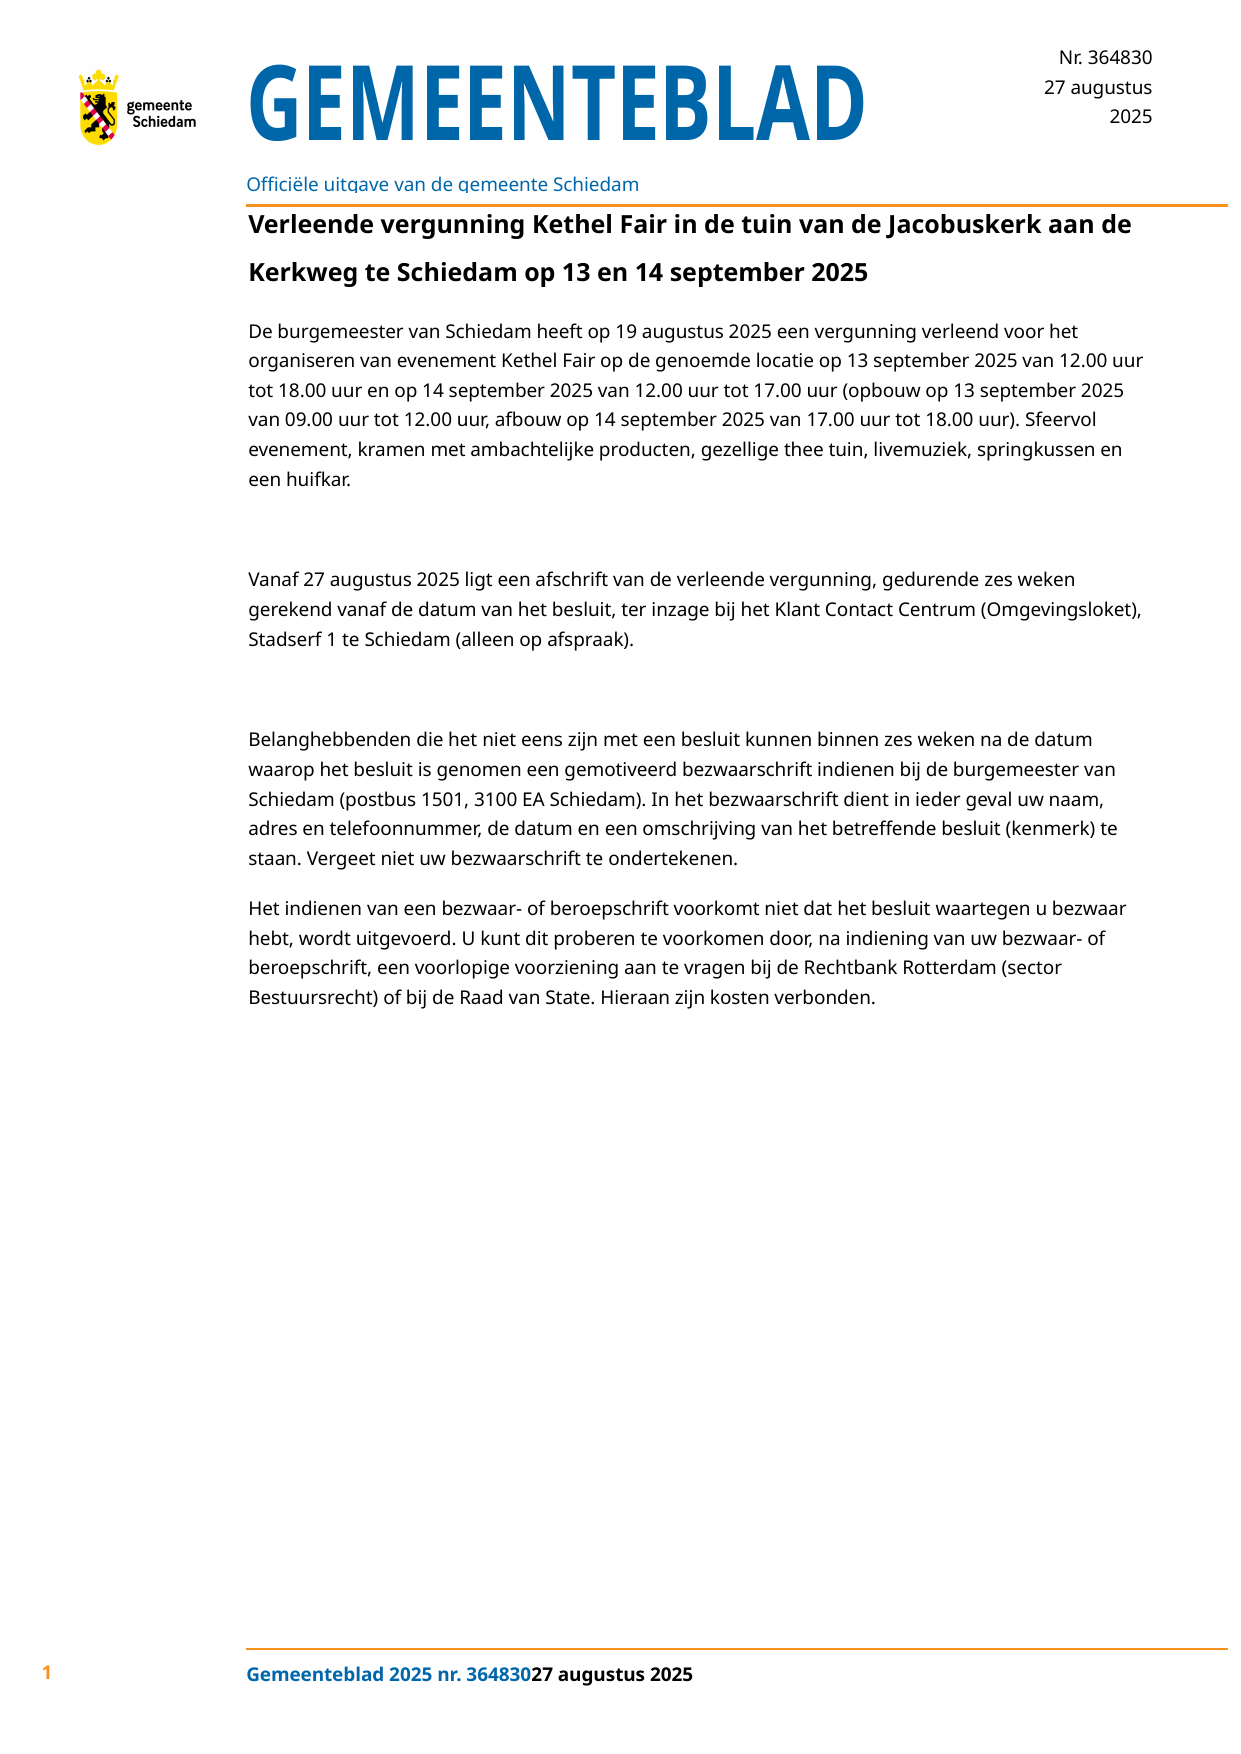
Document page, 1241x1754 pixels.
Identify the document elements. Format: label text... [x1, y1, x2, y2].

text Verleende vergunning Kethel Fair in de tuin van de Jacobuskerk aan de Kerkweg te Schiedam op 13 en 14 september 2025 [248, 207, 1152, 288]
text Het indienen van een bezwaar- of beroepschrift voorkomt niet dat het besluit waartegen u bezwaar hebt, wordt uitgevoerd. U kunt dit proberen te voorkomen door, na indiening van uw bezwaar- of beroepschrift, een voorlopige voorziening aan te vragen bij de Rechtbank Rotterdam (sector Bestuursrecht) of bij de Raad van State. Hieraan zijn kosten verbonden. [248, 895, 1152, 1010]
text Vanaf 27 augustus 2025 ligt een afschrift van de verleende vergunning, gedurende zes weken gerekend vanaf de datum van het besluit, ter inzage bij het Klant Contact Centrum (Omgevingsloket), Stadserf 1 te Schiedam (alleen op afspraak). [248, 567, 1152, 652]
text Belanghebbenden die het niet eens zijn met een besluit kunnen binnen zes weken na de datum waarop het besluit is genomen een gemotiveerd bezwaarschrift indienen bij de burgemeester van Schiedam (postbus 1501, 3100 EA Schiedam). In het bezwaarschrift dient in ieder geval uw naam, adres en telefoonnummer, de datum en een omschrijving van het betreffende besluit (kenmerk) te staan. Vergeet niet uw bezwaarschrift te ondertekenen. [248, 727, 1152, 871]
text De burgemeester van Schiedam heeft op 19 augustus 2025 een vergunning verleend voor het organiseren van evenement Kethel Fair op de genoemde locatie op 13 september 2025 van 12.00 uur tot 18.00 uur en op 14 september 2025 van 12.00 uur tot 17.00 uur (opbouw op 13 september 2025 van 09.00 uur tot 12.00 uur, afbouw op 14 september 2025 van 17.00 uur tot 18.00 uur). Sfeervol evenement, kramen met ambachtelijke producten, gezellige thee tuin, livemuziek, springkussen en een huifkar. [248, 318, 1152, 492]
picture [41, 47, 231, 172]
